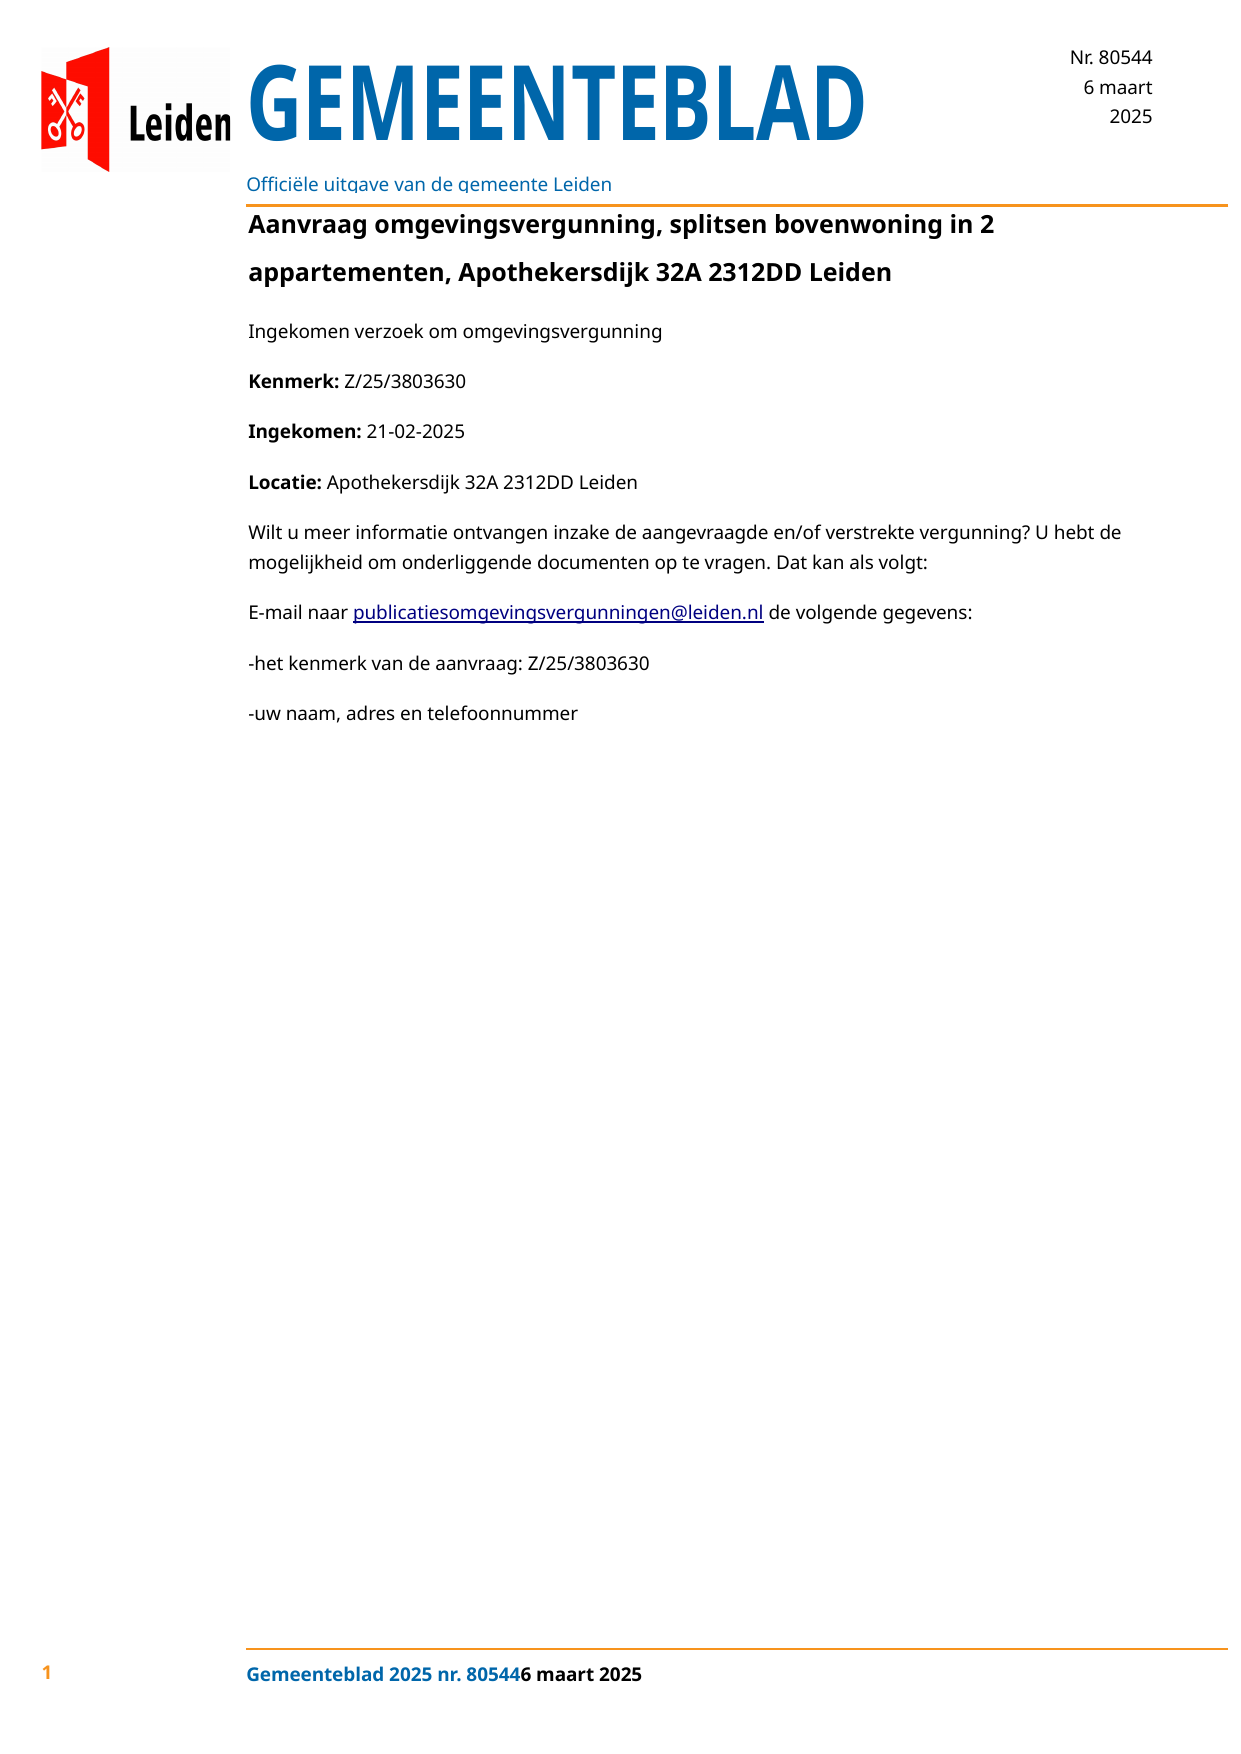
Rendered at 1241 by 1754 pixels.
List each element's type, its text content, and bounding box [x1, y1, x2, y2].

text Wilt u meer informatie ontvangen inzake de aangevraagde en/of verstrekte vergunning? U hebt de mogelijkheid om onderliggende documenten op te vragen. Dat kan als volgt: [248, 519, 1152, 575]
text Aanvraag omgevingsvergunning, splitsen bovenwoning in 2 appartementen, Apothekersdijk 32A 2312DD Leiden [248, 207, 1152, 288]
text E-mail naar publicatiesomgevingsvergunningen@leiden.nl de volgende gegevens: [248, 599, 1152, 625]
text -uw naam, adres en telefoonnummer [248, 700, 1152, 726]
text Ingekomen: 21-02-2025 [248, 419, 1152, 444]
text Kenmerk: Z/25/3803630 [248, 368, 1152, 394]
text Locatie: Apothekersdijk 32A 2312DD Leiden [248, 469, 1152, 495]
text -het kenmerk van de aanvraag: Z/25/3803630 [248, 650, 1152, 676]
text Ingekomen verzoek om omgevingsvergunning [248, 318, 1152, 344]
picture [41, 47, 231, 172]
